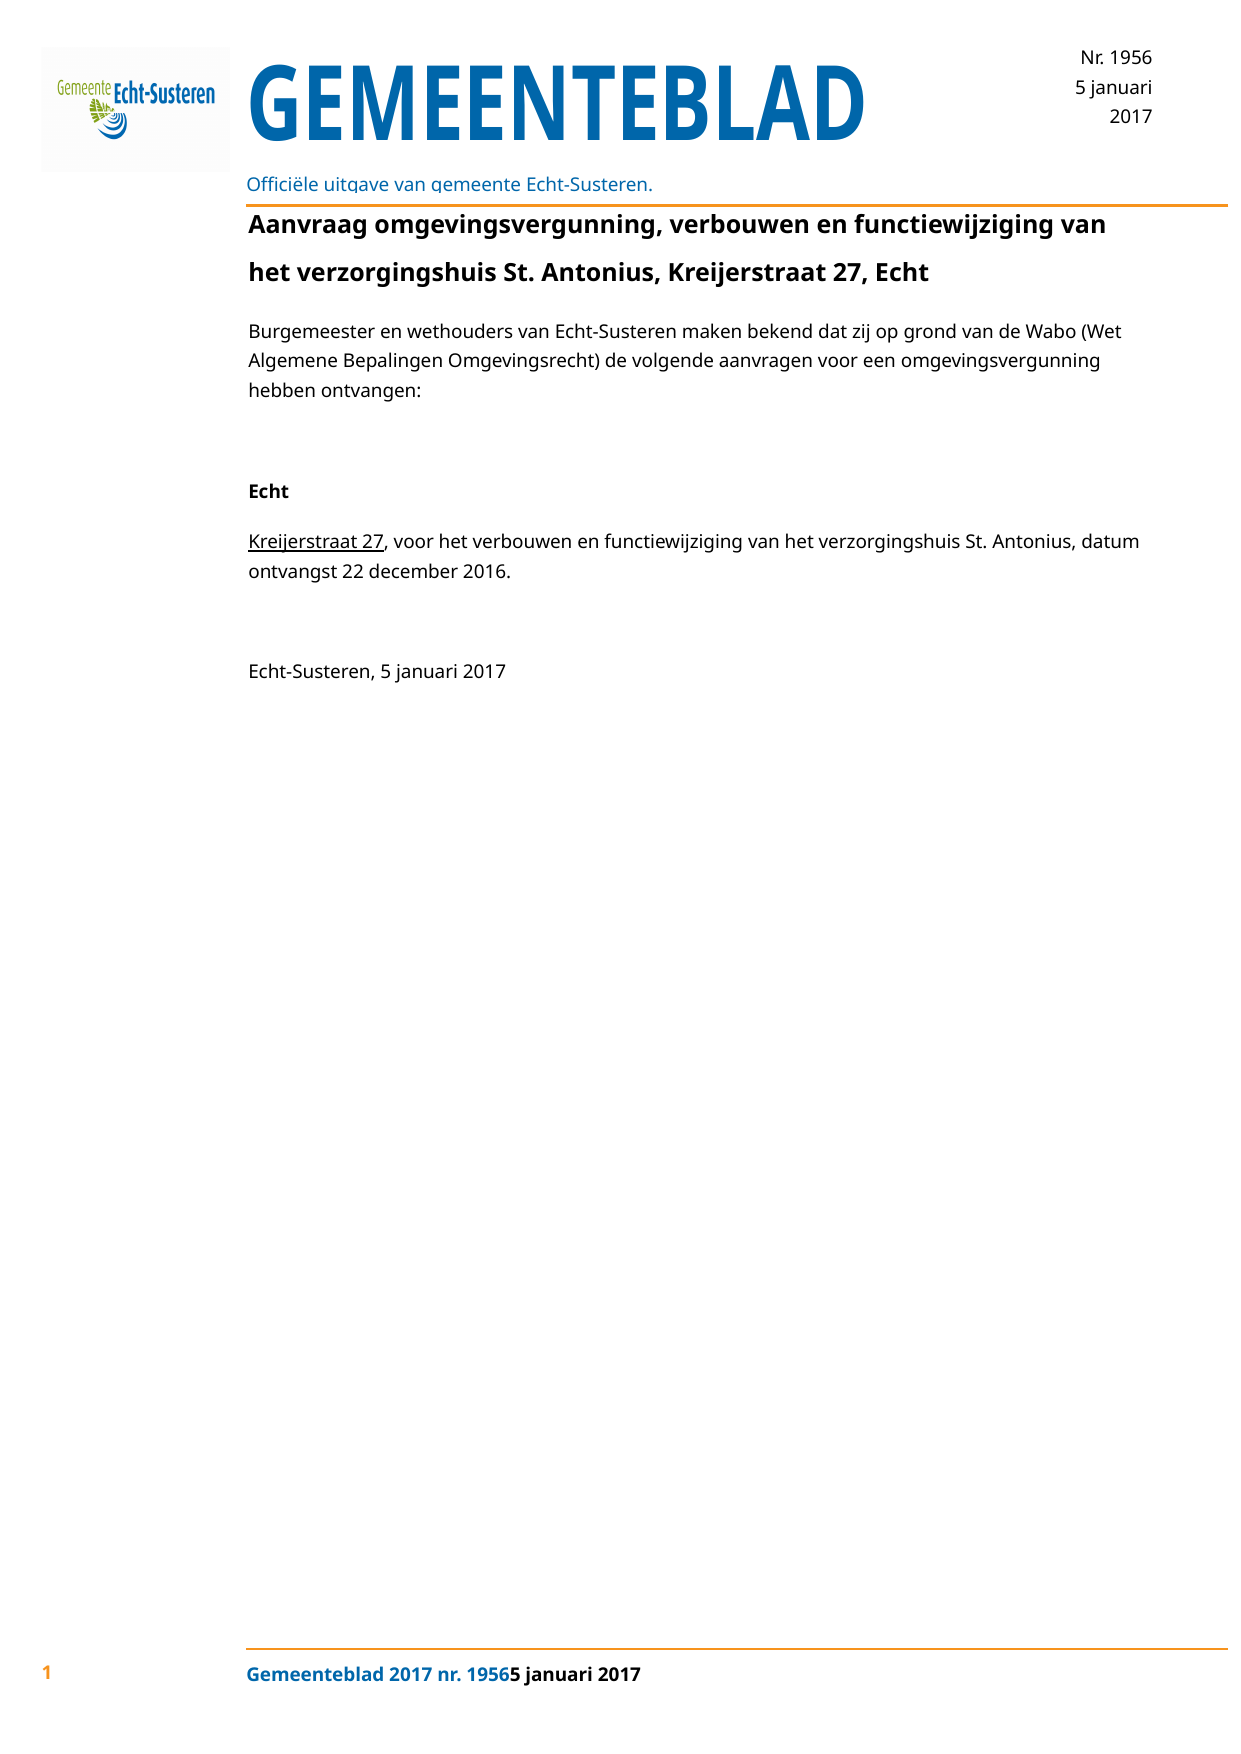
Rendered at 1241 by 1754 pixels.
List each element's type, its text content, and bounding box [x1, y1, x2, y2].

text Echt-Susteren, 5 januari 2017 [248, 659, 1152, 684]
text Echt [248, 478, 1152, 504]
text Burgemeester en wethouders van Echt-Susteren maken bekend dat zij op grond van de Wabo (Wet Algemene Bepalingen Omgevingsrecht) de volgende aanvragen voor een omgevingsvergunning hebben ontvangen: [248, 318, 1152, 403]
text Aanvraag omgevingsvergunning, verbouwen en functiewijziging van het verzorgingshuis St. Antonius, Kreijerstraat 27, Echt [248, 207, 1152, 288]
text Kreijerstraat 27, voor het verbouwen en functiewijziging van het verzorgingshuis St. Antonius, datum ontvangst 22 december 2016. [248, 528, 1152, 584]
picture [41, 47, 231, 172]
